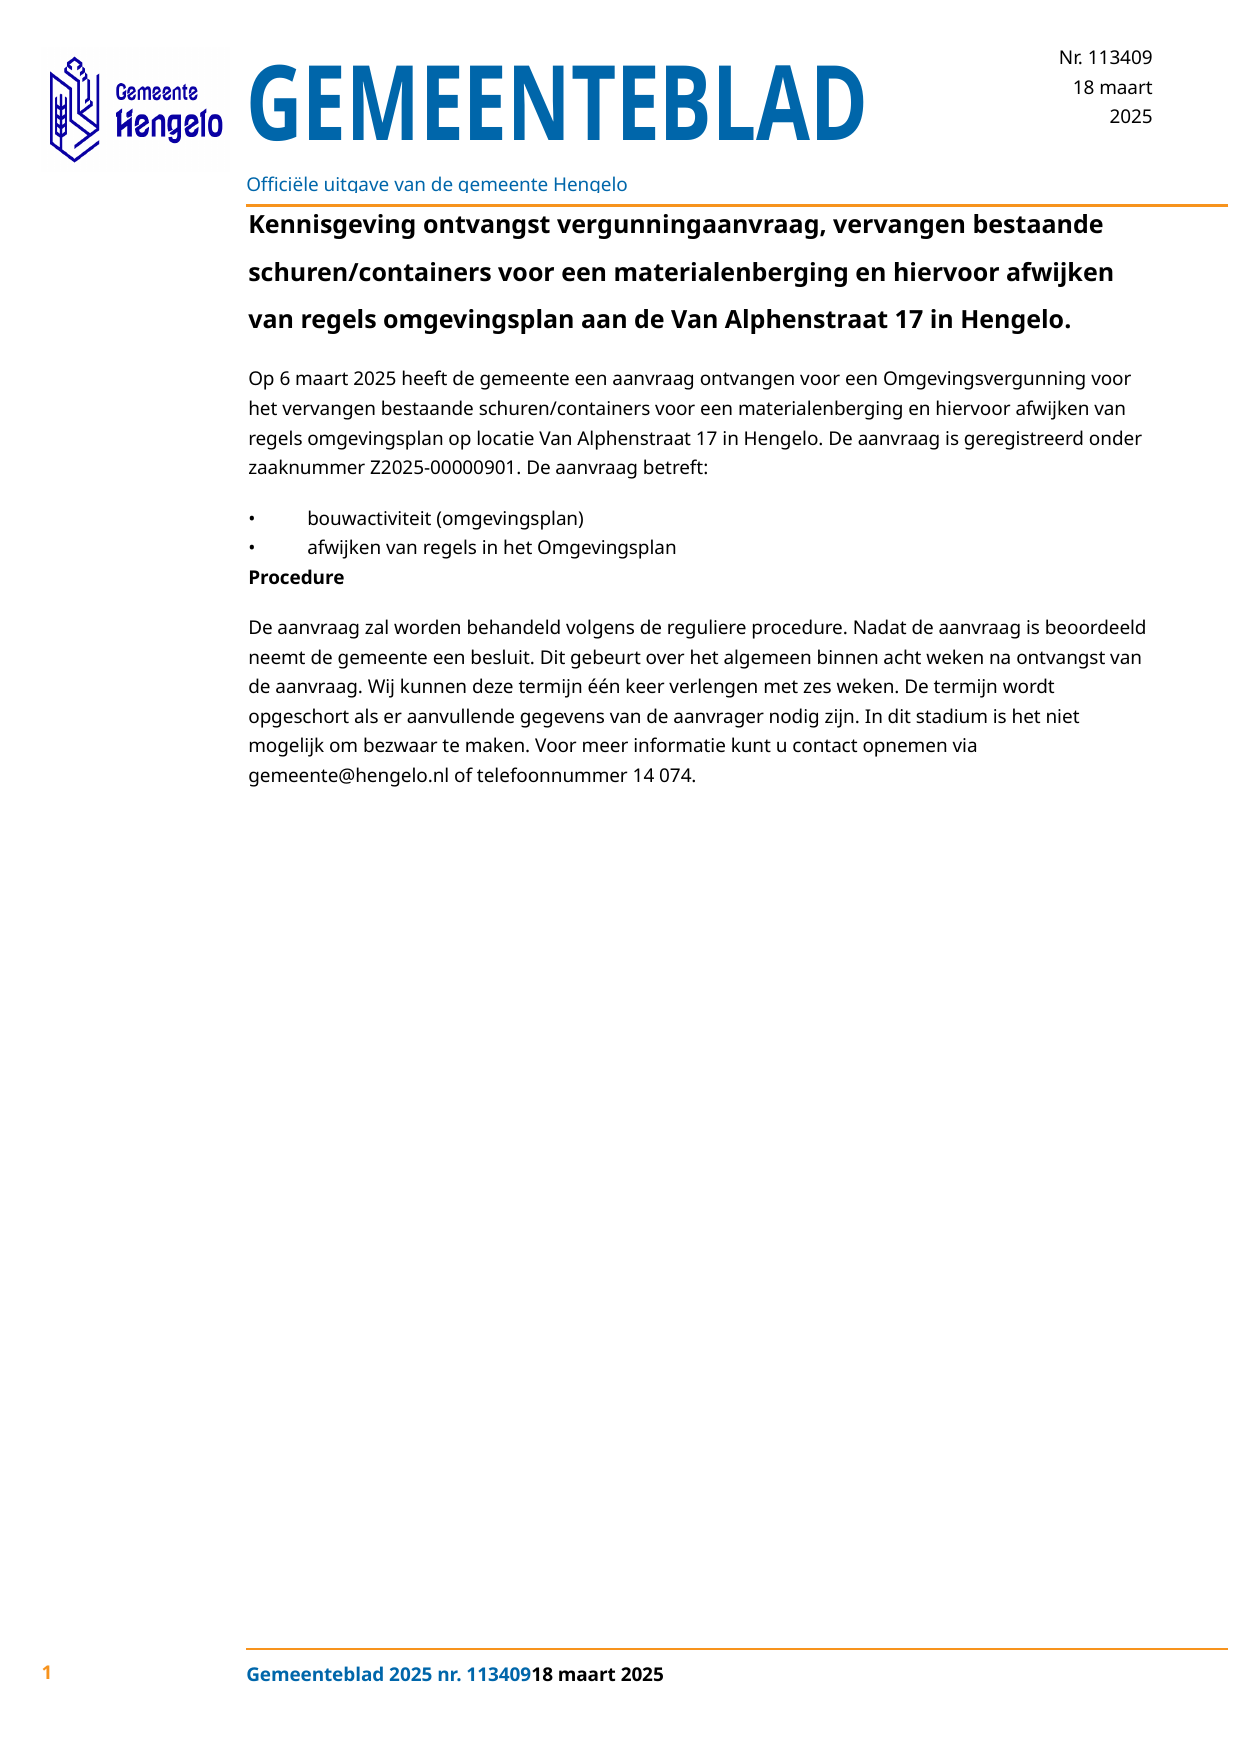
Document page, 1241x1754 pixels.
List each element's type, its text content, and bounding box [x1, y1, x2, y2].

text Kennisgeving ontvangst vergunningaanvraag, vervangen bestaande schuren/containers voor een materialenberging en hiervoor afwijken van regels omgevingsplan aan de Van Alphenstraat 17 in Hengelo. [248, 207, 1152, 336]
list afwijken van regels in het Omgevingsplan [248, 534, 1152, 560]
text De aanvraag zal worden behandeld volgens de reguliere procedure. Nadat de aanvraag is beoordeeld neemt de gemeente een besluit. Dit gebeurt over het algemeen binnen acht weken na ontvangst van de aanvraag. Wij kunnen deze termijn één keer verlengen met zes weken. De termijn wordt opgeschort als er aanvullende gegevens van de aanvrager nodig zijn. In dit stadium is het niet mogelijk om bezwaar te maken. Voor meer informatie kunt u contact opnemen via gemeente@hengelo.nl of telefoonnummer 14 074. [248, 614, 1152, 788]
picture [41, 47, 231, 172]
text Op 6 maart 2025 heeft de gemeente een aanvraag ontvangen voor een Omgevingsvergunning voor het vervangen bestaande schuren/containers voor een materialenberging en hiervoor afwijken van regels omgevingsplan op locatie Van Alphenstraat 17 in Hengelo. De aanvraag is geregistreerd onder zaaknummer Z2025-00000901. De aanvraag betreft: [248, 366, 1152, 480]
text Procedure [248, 564, 1152, 589]
list bouwactiviteit (omgevingsplan) [248, 505, 1152, 530]
